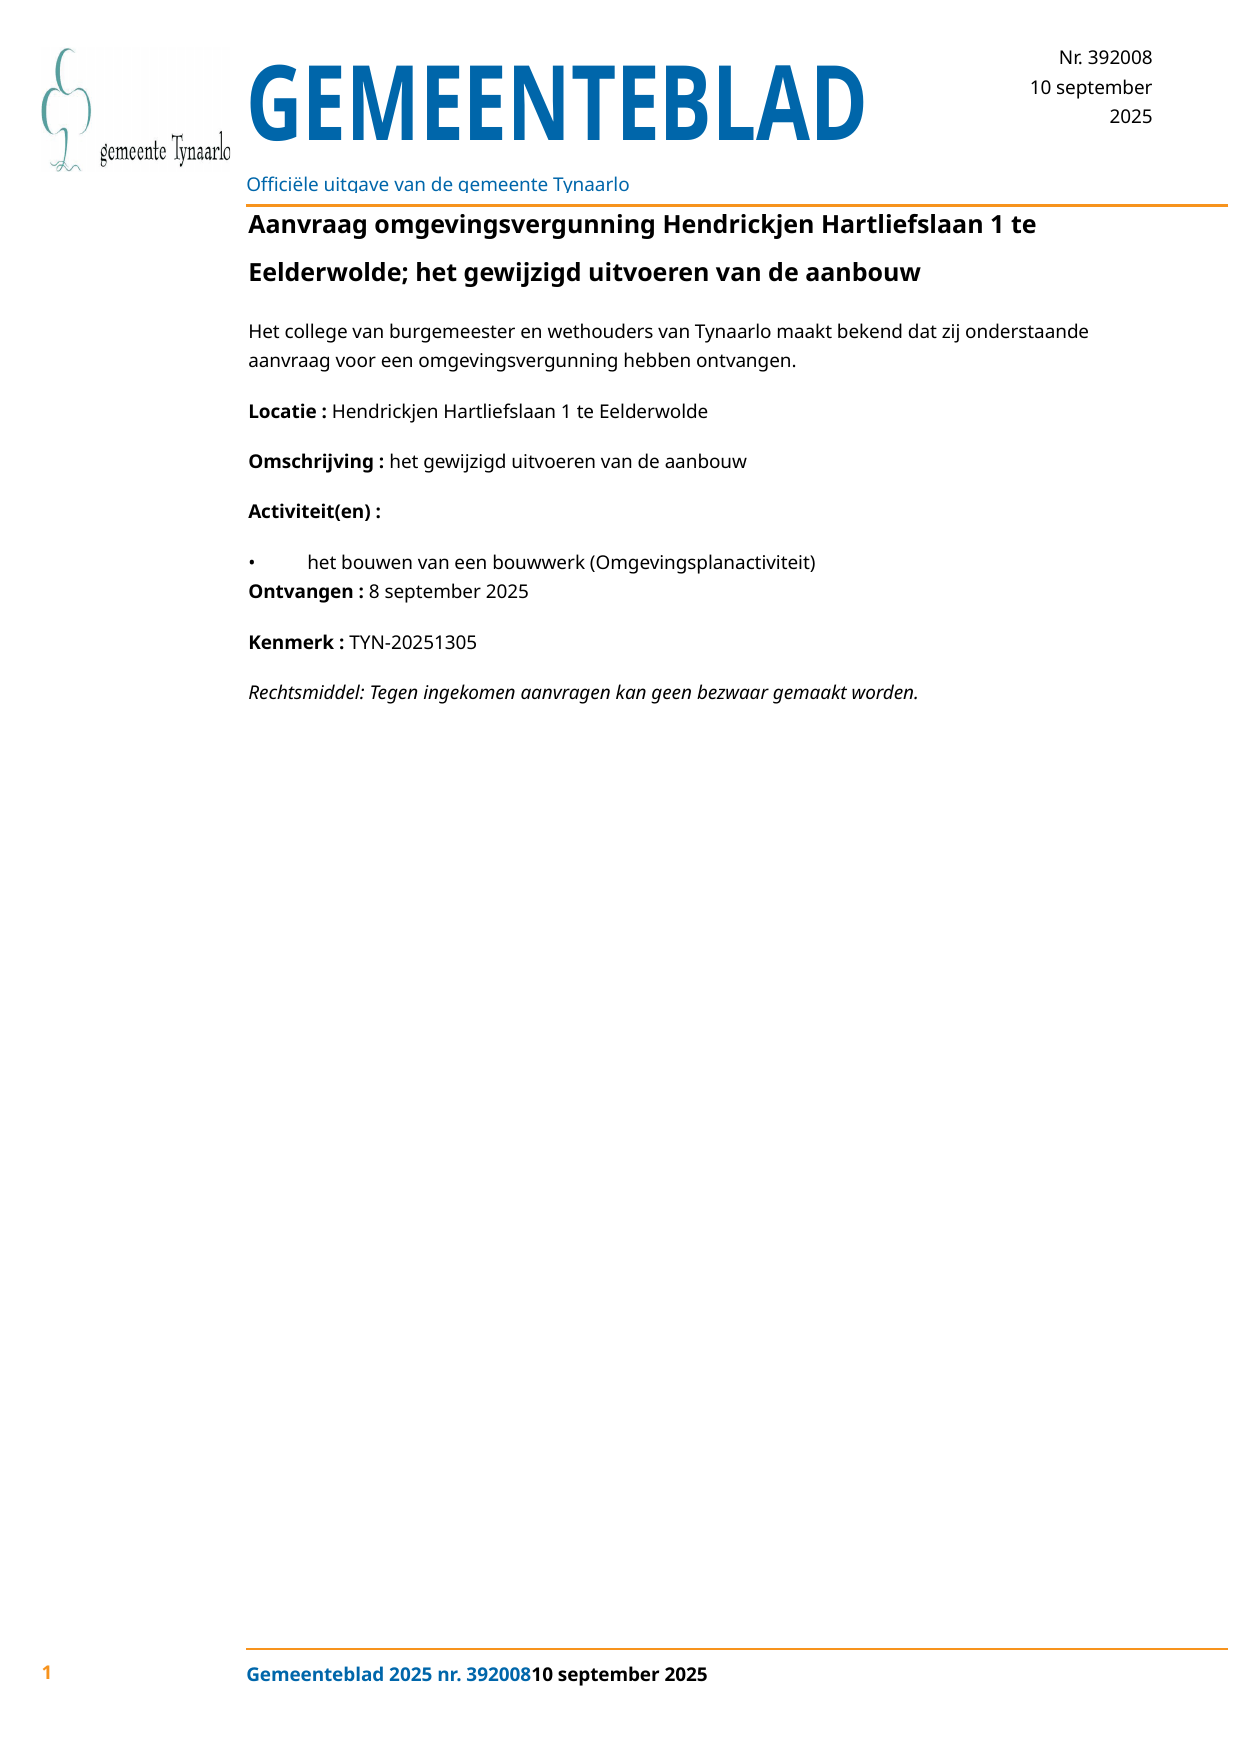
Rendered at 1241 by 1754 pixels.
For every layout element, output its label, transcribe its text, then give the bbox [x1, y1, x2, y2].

text Kenmerk : TYN-20251305 [248, 629, 1152, 655]
text Locatie : Hendrickjen Hartliefslaan 1 te Eelderwolde [248, 398, 1152, 424]
text Rechtsmiddel: Tegen ingekomen aanvragen kan geen bezwaar gemaakt worden. [248, 679, 1152, 705]
picture [41, 47, 231, 172]
text Ontvangen : 8 september 2025 [248, 579, 1152, 604]
text Het college van burgemeester en wethouders van Tynaarlo maakt bekend dat zij onderstaande aanvraag voor een omgevingsvergunning hebben ontvangen. [248, 318, 1152, 373]
list het bouwen van een bouwwerk (Omgevingsplanactiviteit) [248, 549, 1152, 575]
text Activiteit(en) : [248, 499, 1152, 524]
text Omschrijving : het gewijzigd uitvoeren van de aanbouw [248, 448, 1152, 474]
text Aanvraag omgevingsvergunning Hendrickjen Hartliefslaan 1 te Eelderwolde; het gewijzigd uitvoeren van de aanbouw [248, 207, 1152, 288]
